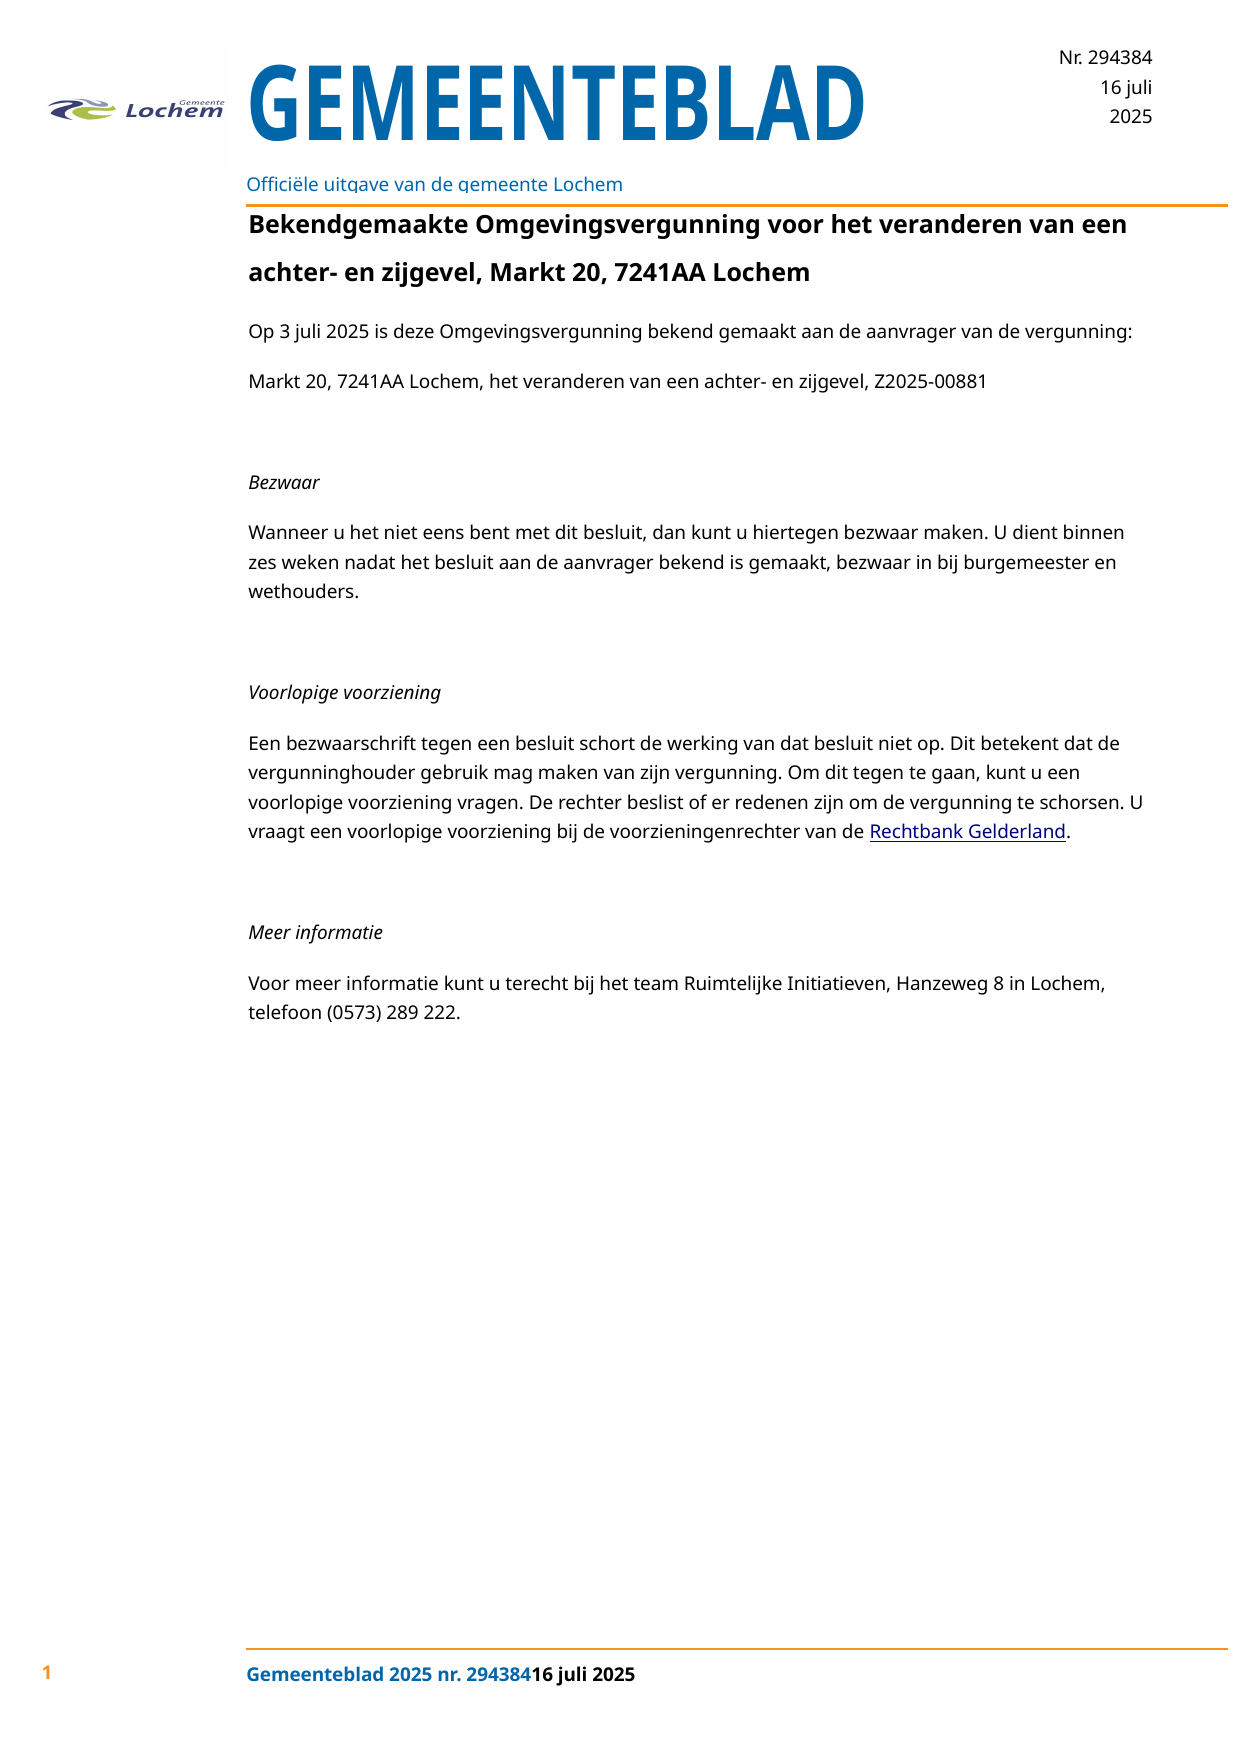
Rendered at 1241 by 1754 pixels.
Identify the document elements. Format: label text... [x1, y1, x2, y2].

text Markt 20, 7241AA Lochem, het veranderen van een achter- en zijgevel, Z2025-00881 [248, 368, 1152, 394]
text Wanneer u het niet eens bent met dit besluit, dan kunt u hiertegen bezwaar maken. U dient binnen zes weken nadat het besluit aan de aanvrager bekend is gemaakt, bezwaar in bij burgemeester en wethouders. [248, 519, 1152, 604]
text Bekendgemaakte Omgevingsvergunning voor het veranderen van een achter- en zijgevel, Markt 20, 7241AA Lochem [248, 207, 1152, 288]
text Voor meer informatie kunt u terecht bij het team Ruimtelijke Initiatieven, Hanzeweg 8 in Lochem, telefoon (0573) 289 222. [248, 970, 1152, 1025]
text Voorlopige voorziening [248, 679, 1152, 705]
picture [41, 47, 231, 172]
text Een bezwaarschrift tegen een besluit schort de werking van dat besluit niet op. Dit betekent dat de vergunninghouder gebruik mag maken van zijn vergunning. Om dit tegen te gaan, kunt u een voorlopige voorziening vragen. De rechter beslist of er redenen zijn om de vergunning te schorsen. U vraagt een voorlopige voorziening bij de voorzieningenrechter van de Rechtbank Gelderland. [248, 730, 1152, 844]
text Op 3 juli 2025 is deze Omgevingsvergunning bekend gemaakt aan de aanvrager van de vergunning: [248, 318, 1152, 344]
text Meer informatie [248, 919, 1152, 945]
text Bezwaar [248, 469, 1152, 495]
